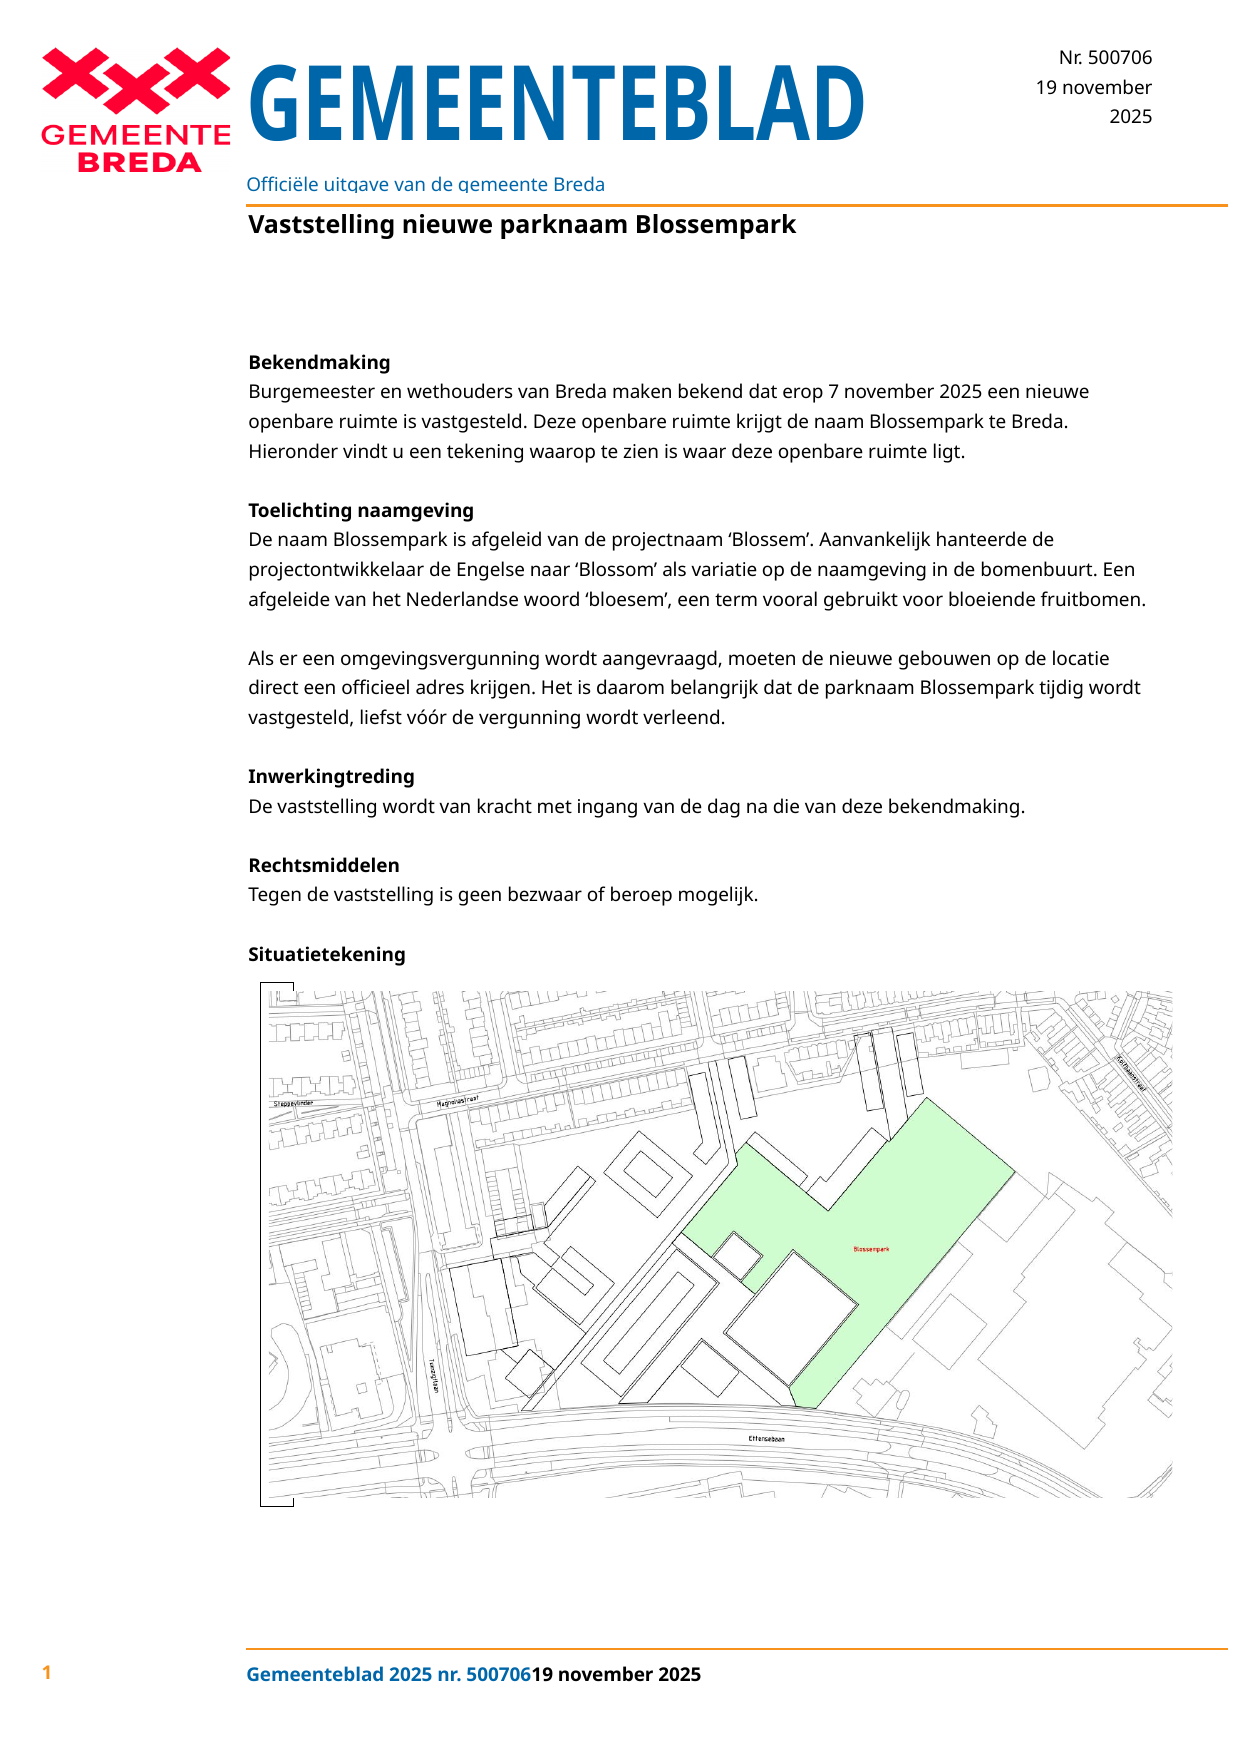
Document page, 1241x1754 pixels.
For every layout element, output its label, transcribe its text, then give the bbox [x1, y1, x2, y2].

text Inwerkingtreding [248, 763, 1152, 789]
text De vaststelling wordt van kracht met ingang van de dag na die van deze bekendmaking. [248, 793, 1152, 819]
text Toelichting naamgeving [248, 497, 1152, 523]
text Burgemeester en wethouders van Breda maken bekend dat erop 7 november 2025 een nieuwe openbare ruimte is vastgesteld. Deze openbare ruimte krijgt de naam Blossempark te Breda. Hieronder vindt u een tekening waarop te zien is waar deze openbare ruimte ligt. [248, 379, 1152, 464]
text Tegen de vaststelling is geen bezwaar of beroep mogelijk. [248, 882, 1152, 907]
text Situatietekening [248, 941, 1152, 967]
text Als er een omgevingsvergunning wordt aangevraagd, moeten de nieuwe gebouwen op de locatie direct een officieel adres krijgen. Het is daarom belangrijk dat de parknaam Blossempark tijdig wordt vastgesteld, liefst vóór de vergunning wordt verleend. [248, 645, 1152, 730]
text Rechtsmiddelen [248, 852, 1152, 878]
text Vaststelling nieuwe parknaam Blossempark [248, 207, 1152, 241]
picture [268, 991, 1173, 1498]
text Bekendmaking [248, 349, 1152, 375]
text De naam Blossempark is afgeleid van de projectnaam ‘Blossem’. Aanvankelijk hanteerde de projectontwikkelaar de Engelse naar ‘Blossom’ als variatie op de naamgeving in de bomenbuurt. Een afgeleide van het Nederlandse woord ‘bloesem’, een term vooral gebruikt voor bloeiende fruitbomen. [248, 527, 1152, 612]
picture [41, 47, 231, 172]
